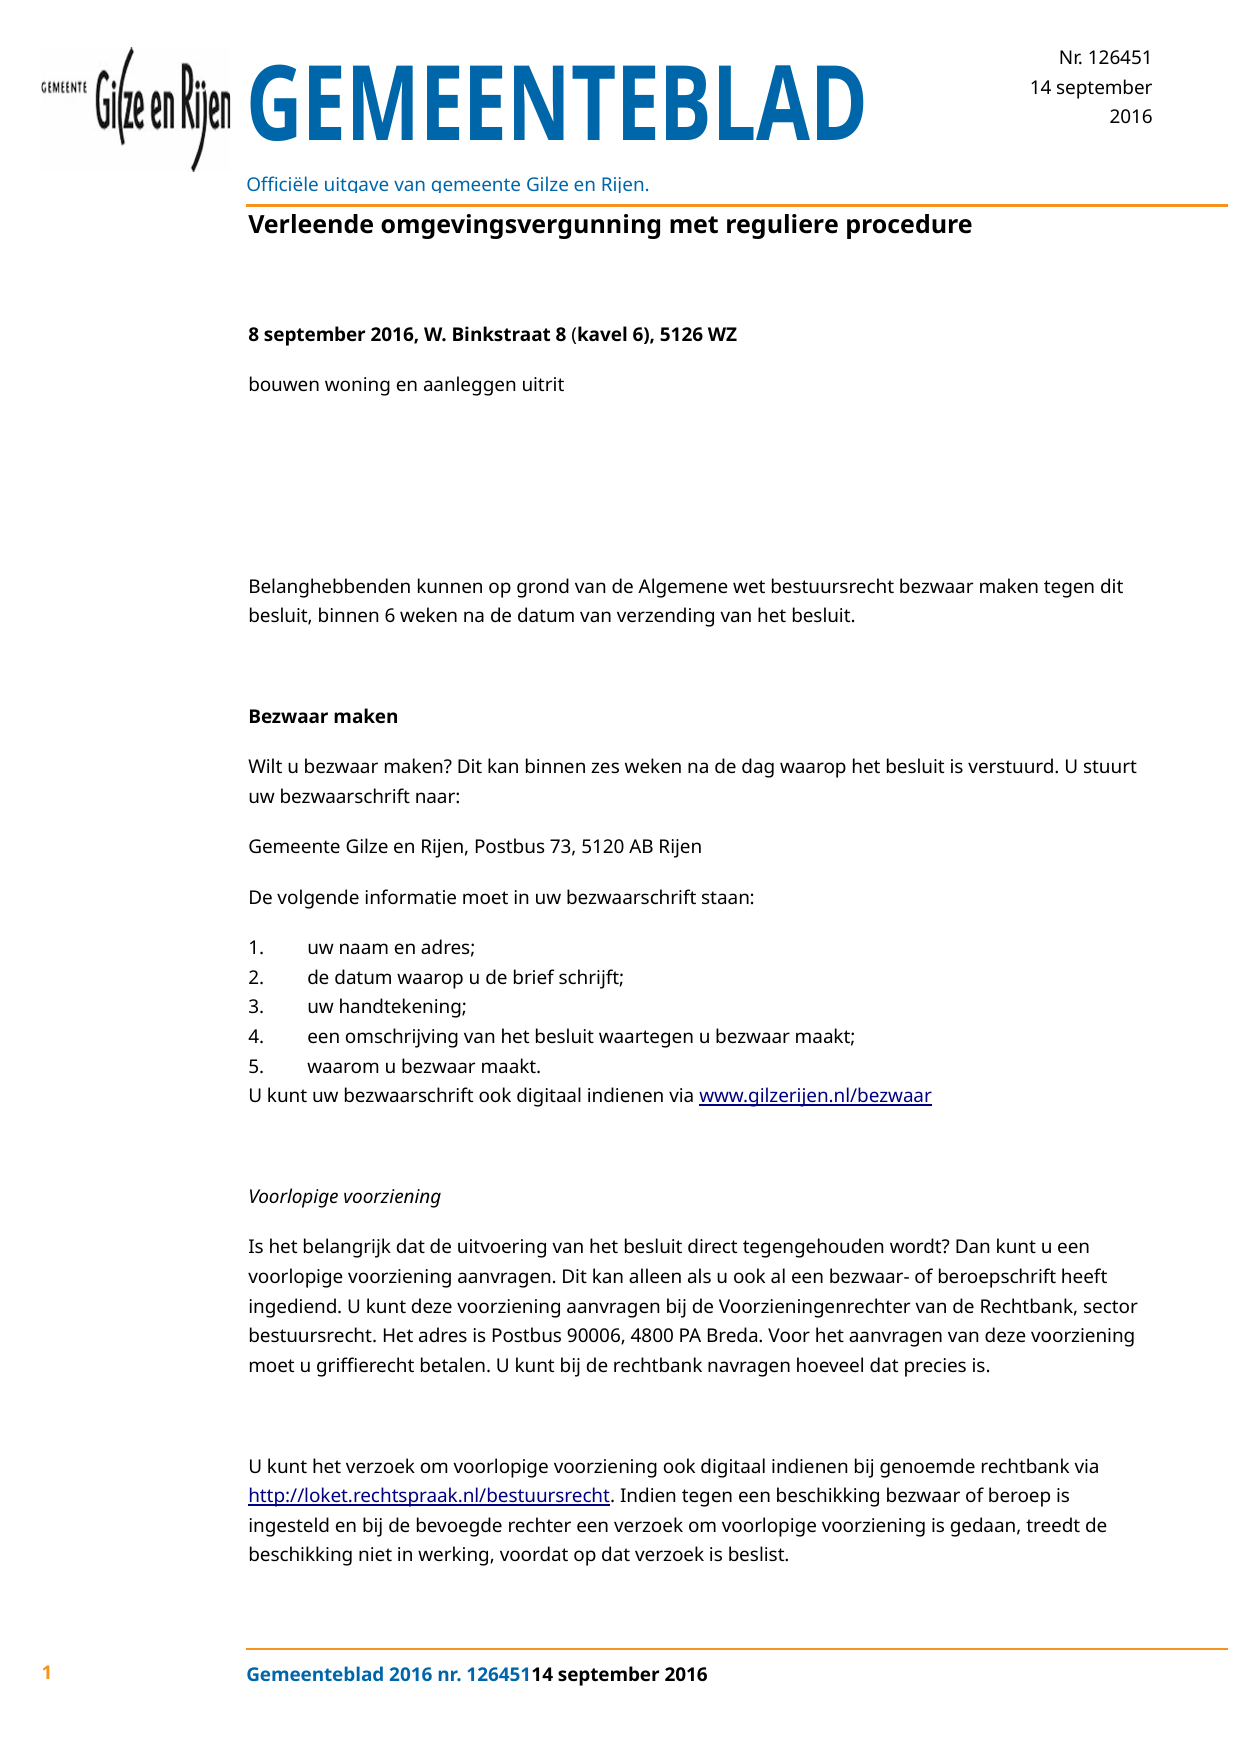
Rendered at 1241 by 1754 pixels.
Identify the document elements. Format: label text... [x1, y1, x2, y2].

text 8 september 2016, W. Binkstraat 8 (kavel 6), 5126 WZ [248, 321, 1152, 346]
list waarom u bezwaar maakt. [248, 1053, 1152, 1078]
text Gemeente Gilze en Rijen, Postbus 73, 5120 AB Rijen [248, 834, 1152, 859]
text De volgende informatie moet in uw bezwaarschrift staan: [248, 884, 1152, 910]
text Voorlopige voorziening [248, 1183, 1152, 1209]
text Belanghebbenden kunnen op grond van de Algemene wet bestuursrecht bezwaar maken tegen dit besluit, binnen 6 weken na de datum van verzending van het besluit. [248, 573, 1152, 628]
text U kunt het verzoek om voorlopige voorziening ook digitaal indienen bij genoemde rechtbank via http://loket.rechtspraak.nl/bestuursrecht. Indien tegen een beschikking bezwaar of beroep is ingesteld en bij de bevoegde rechter een verzoek om voorlopige voorziening is gedaan, treedt de beschikking niet in werking, voordat op dat verzoek is beslist. [248, 1453, 1152, 1567]
list uw naam en adres; [248, 934, 1152, 960]
list een omschrijving van het besluit waartegen u bezwaar maakt; [248, 1023, 1152, 1049]
list de datum waarop u de brief schrijft; [248, 964, 1152, 990]
text bouwen woning en aanleggen uitrit [248, 371, 1152, 397]
text Is het belangrijk dat de uitvoering van het besluit direct tegengehouden wordt? Dan kunt u een voorlopige voorziening aanvragen. Dit kan alleen als u ook al een bezwaar- of beroepschrift heeft ingediend. U kunt deze voorziening aanvragen bij de Voorzieningenrechter van de Rechtbank, sector bestuursrecht. Het adres is Postbus 90006, 4800 PA Breda. Voor het aanvragen van deze voorziening moet u griffierecht betalen. U kunt bij de rechtbank navragen hoeveel dat precies is. [248, 1234, 1152, 1378]
text Bezwaar maken [248, 703, 1152, 729]
list uw handtekening; [248, 994, 1152, 1019]
picture [41, 47, 231, 172]
text U kunt uw bezwaarschrift ook digitaal indienen via www.gilzerijen.nl/bezwaar [248, 1082, 1152, 1108]
text Verleende omgevingsvergunning met reguliere procedure [248, 207, 1152, 241]
text Wilt u bezwaar maken? Dit kan binnen zes weken na de dag waarop het besluit is verstuurd. U stuurt uw bezwaarschrift naar: [248, 754, 1152, 809]
